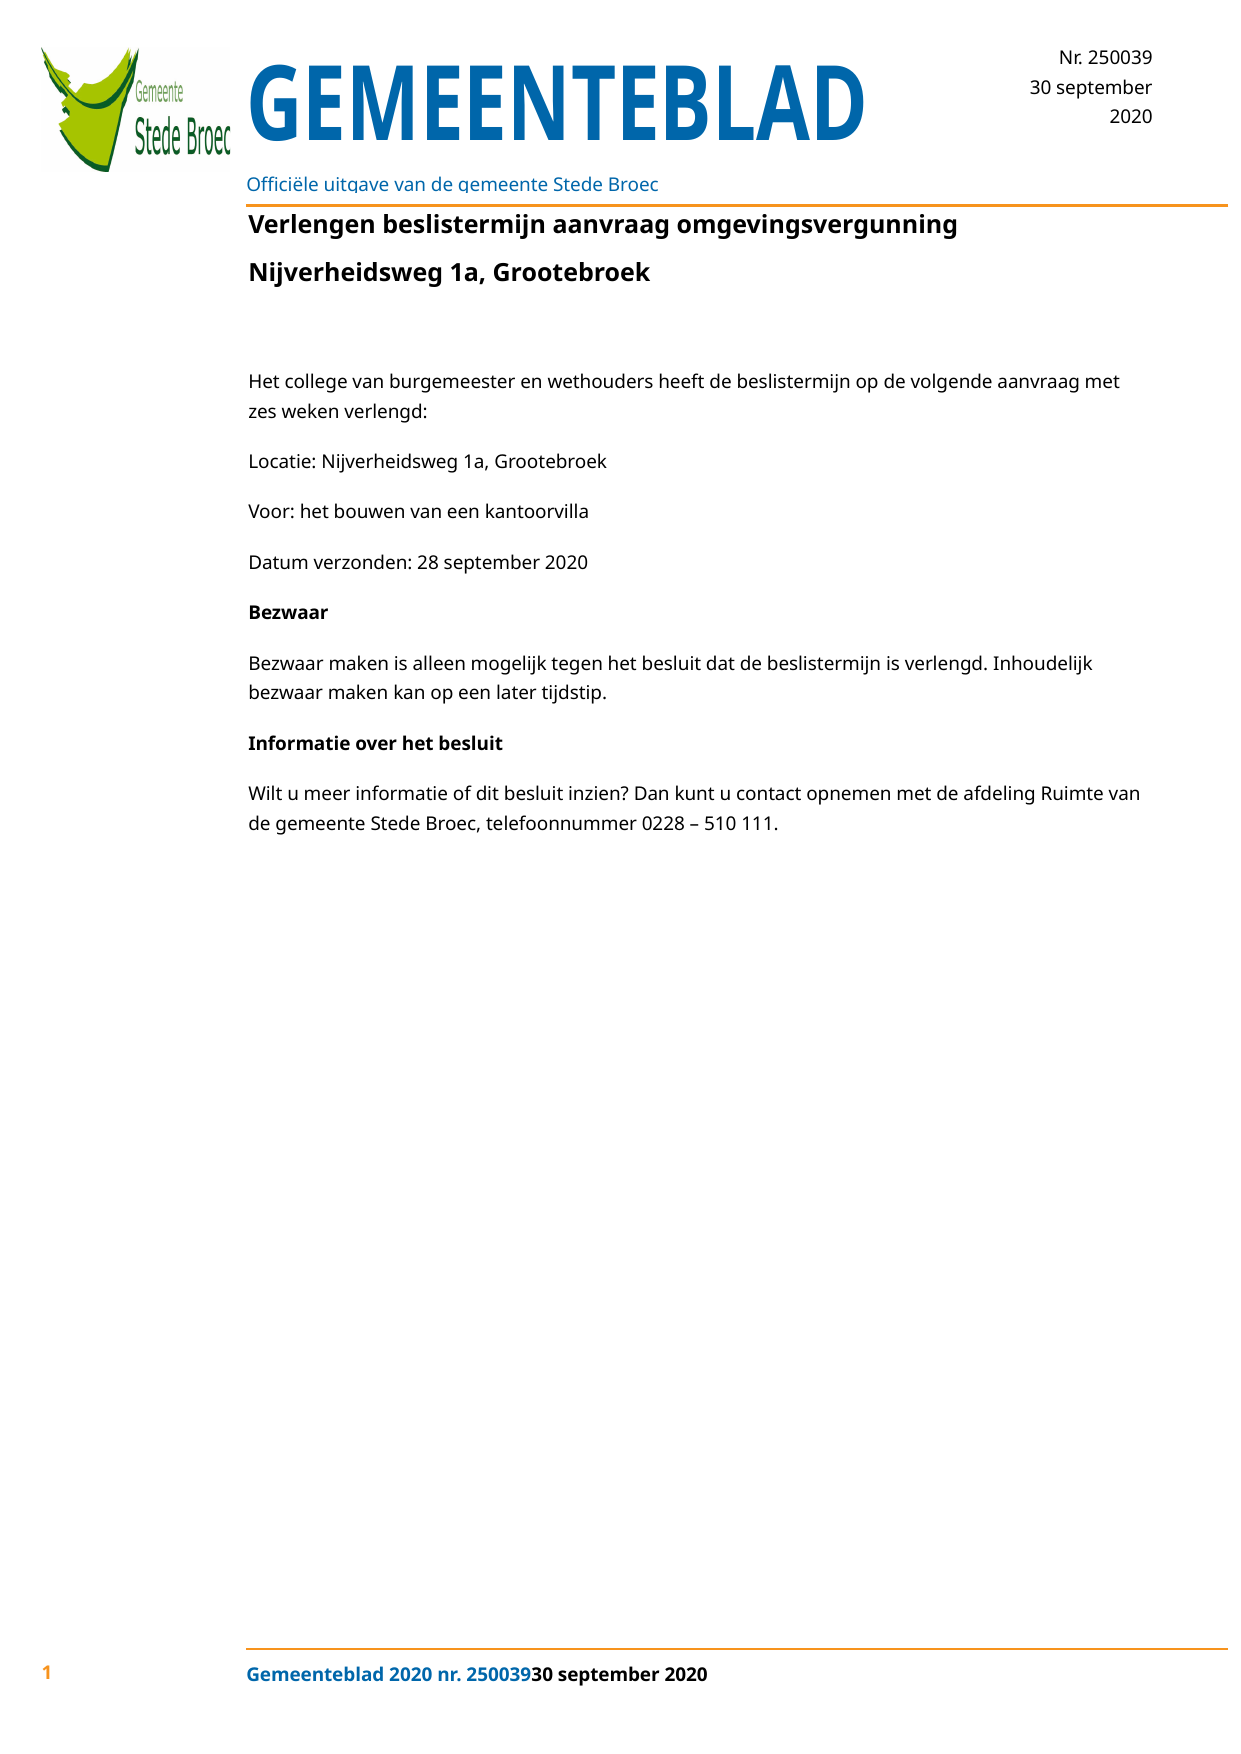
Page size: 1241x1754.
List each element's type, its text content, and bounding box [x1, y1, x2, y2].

text Informatie over het besluit [248, 730, 1152, 756]
text Datum verzonden: 28 september 2020 [248, 549, 1152, 575]
text Bezwaar [248, 599, 1152, 625]
text Verlengen beslistermijn aanvraag omgevingsvergunning Nijverheidsweg 1a, Grootebroek [248, 207, 1152, 288]
text Het college van burgemeester en wethouders heeft de beslistermijn op de volgende aanvraag met zes weken verlengd: [248, 368, 1152, 424]
text Locatie: Nijverheidsweg 1a, Grootebroek [248, 448, 1152, 474]
picture [41, 47, 231, 172]
text Voor: het bouwen van een kantoorvilla [248, 499, 1152, 524]
text Wilt u meer informatie of dit besluit inzien? Dan kunt u contact opnemen met de afdeling Ruimte van de gemeente Stede Broec, telefoonnummer 0228 – 510 111. [248, 780, 1152, 836]
text Bezwaar maken is alleen mogelijk tegen het besluit dat de beslistermijn is verlengd. Inhoudelijk bezwaar maken kan op een later tijdstip. [248, 650, 1152, 705]
